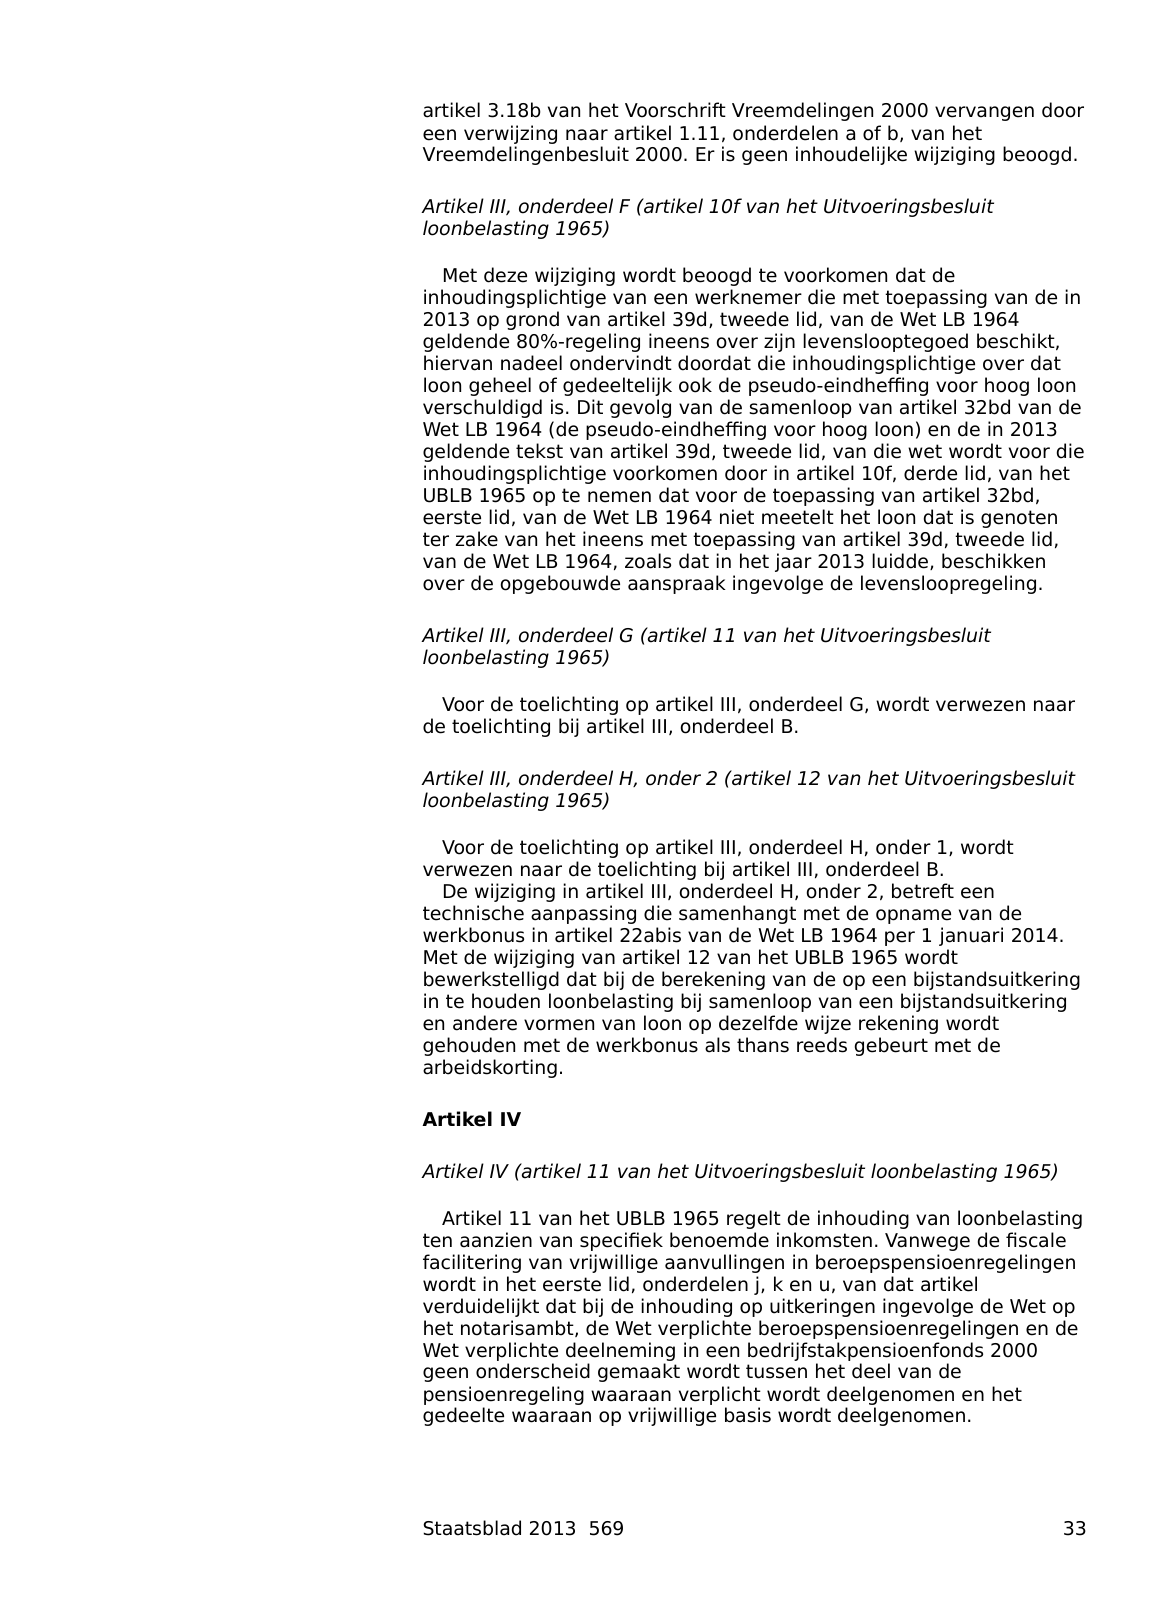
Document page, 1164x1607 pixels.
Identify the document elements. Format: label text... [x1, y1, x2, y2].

text De wijziging in artikel III, onderdeel H, onder 2, betreft een technische aanpassing die samenhangt met de opname van de werkbonus in artikel 22abis van de Wet LB 1964 per 1 januari 2014. Met de wijziging van artikel 12 van het UBLB 1965 wordt bewerkstelligd dat bij de berekening van de op een bijstandsuitkering in te houden loonbelasting bij samenloop van een bijstandsuitkering en andere vormen van loon op dezelfde wijze rekening wordt gehouden met de werkbonus als thans reeds gebeurt met de arbeidskorting. [422, 881, 1087, 1079]
subtitle Artikel III, onderdeel F (artikel 10f van het Uitvoeringsbesluit loonbelasting 1965) [422, 196, 1087, 240]
text Artikel 11 van het UBLB 1965 regelt de inhouding van loonbelasting ten aanzien van specifiek benoemde inkomsten. Vanwege de fiscale facilitering van vrijwillige aanvullingen in beroepspensioenregelingen wordt in het eerste lid, onderdelen j, k en u, van dat artikel verduidelijkt dat bij de inhouding op uitkeringen ingevolge de Wet op het notarisambt, de Wet verplichte beroepspensioenregelingen en de Wet verplichte deelneming in een bedrijfstakpensioenfonds 2000 geen onderscheid gemaakt wordt tussen het deel van de pensioenregeling waaraan verplicht wordt deelgenomen en het gedeelte waaraan op vrijwillige basis wordt deelgenomen. [422, 1208, 1087, 1427]
text Voor de toelichting op artikel III, onderdeel H, onder 1, wordt verwezen naar de toelichting bij artikel III, onderdeel B. [422, 837, 1087, 881]
text Met deze wijziging wordt beoogd te voorkomen dat de inhoudingsplichtige van een werknemer die met toepassing van de in 2013 op grond van artikel 39d, tweede lid, van de Wet LB 1964 geldende 80%-regeling ineens over zijn levenslooptegoed beschikt, hiervan nadeel ondervindt doordat die inhoudingsplichtige over dat loon geheel of gedeeltelijk ook de pseudo-eindheffing voor hoog loon verschuldigd is. Dit gevolg van de samenloop van artikel 32bd van de Wet LB 1964 (de pseudo-eindheffing voor hoog loon) en de in 2013 geldende tekst van artikel 39d, tweede lid, van die wet wordt voor die inhoudingsplichtige voorkomen door in artikel 10f, derde lid, van het UBLB 1965 op te nemen dat voor de toepassing van artikel 32bd, eerste lid, van de Wet LB 1964 niet meetelt het loon dat is genoten ter zake van het ineens met toepassing van artikel 39d, tweede lid, van de Wet LB 1964, zoals dat in het jaar 2013 luidde, beschikken over de opgebouwde aanspraak ingevolge de levensloopregeling. [422, 265, 1087, 595]
subtitle Artikel III, onderdeel G (artikel 11 van het Uitvoeringsbesluit loonbelasting 1965) [422, 625, 1087, 669]
subtitle Artikel IV (artikel 11 van het Uitvoeringsbesluit loonbelasting 1965) [422, 1161, 1087, 1183]
text artikel 3.18b van het Voorschrift Vreemdelingen 2000 vervangen door een verwijzing naar artikel 1.11, onderdelen a of b, van het Vreemdelingenbesluit 2000. Er is geen inhoudelijke wijziging beoogd. [422, 100, 1087, 166]
text Voor de toelichting op artikel III, onderdeel G, wordt verwezen naar de toelichting bij artikel III, onderdeel B. [422, 694, 1087, 738]
subtitle Artikel III, onderdeel H, onder 2 (artikel 12 van het Uitvoeringsbesluit loonbelasting 1965) [422, 768, 1087, 812]
subtitle Artikel IV [422, 1109, 1087, 1131]
